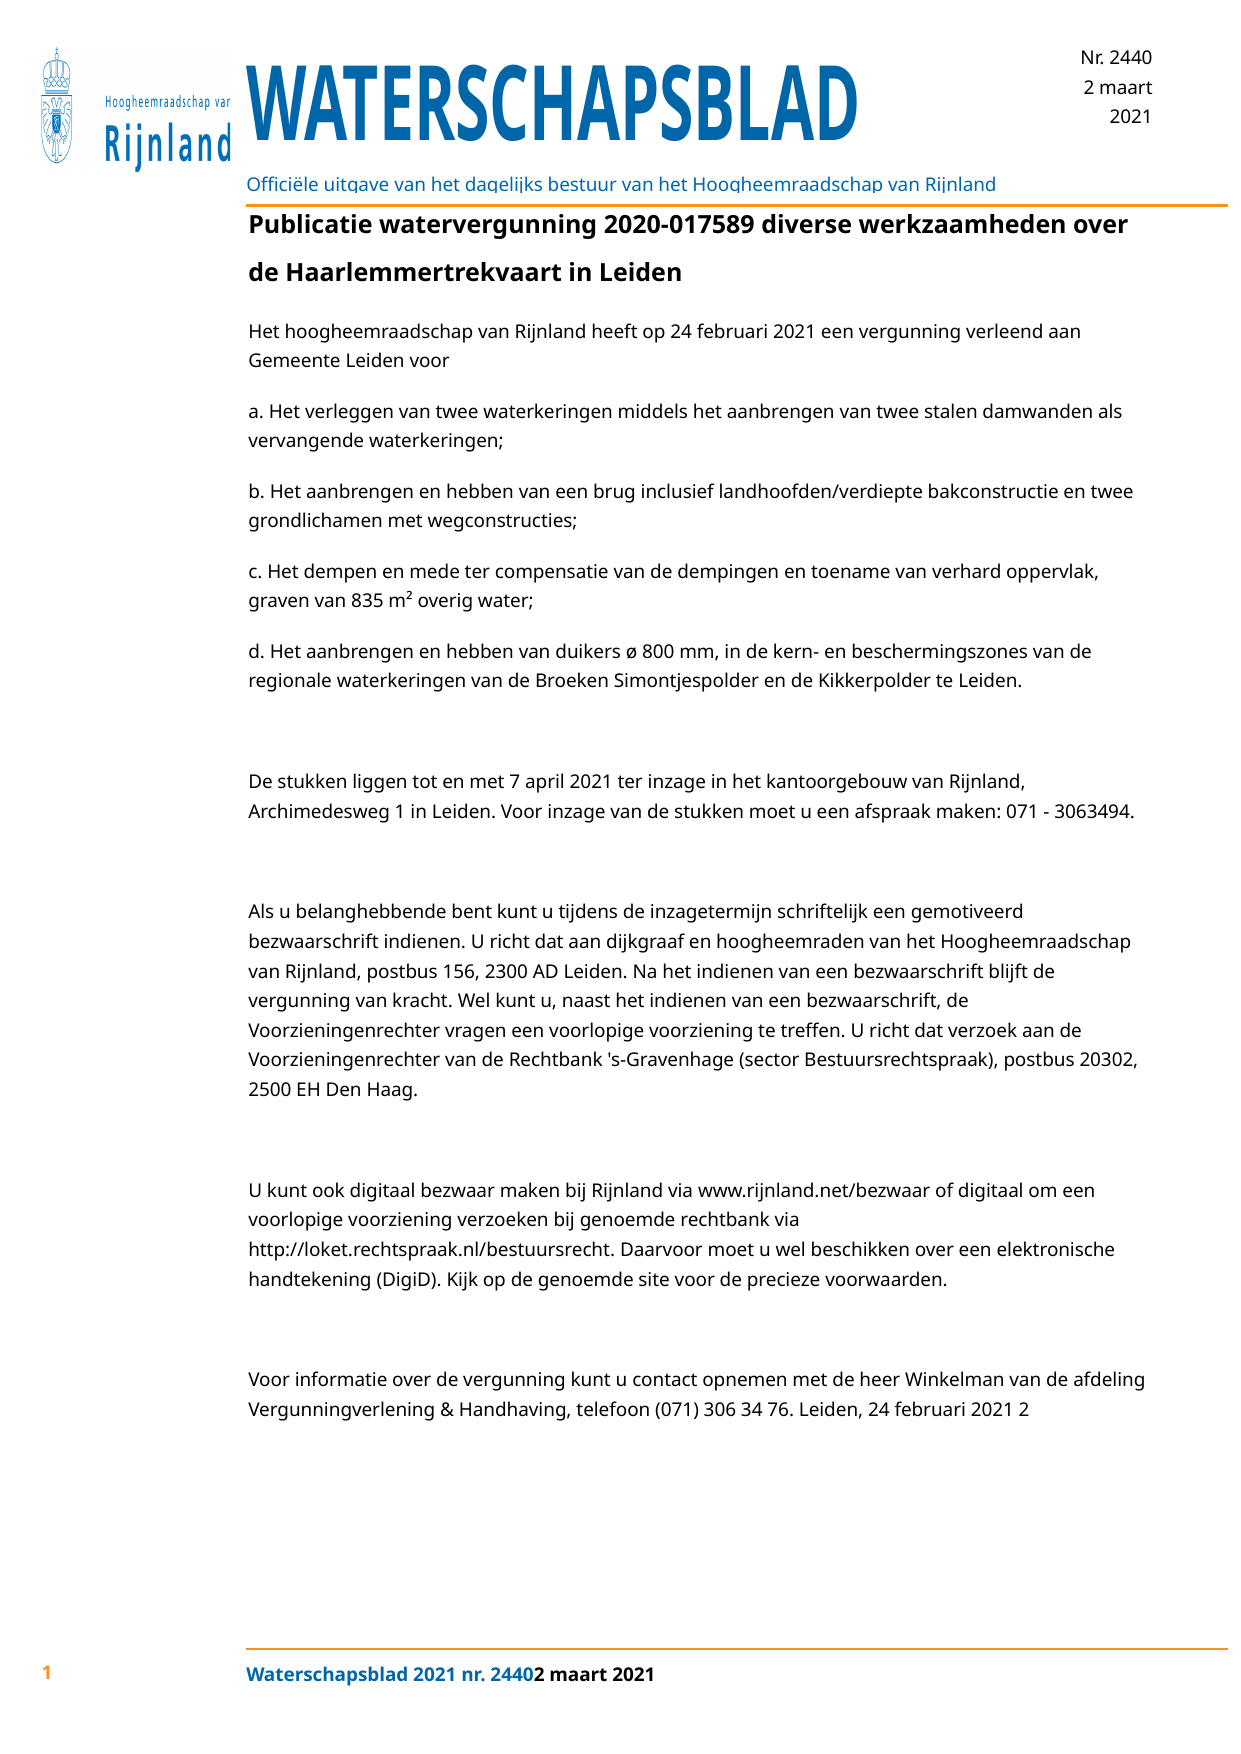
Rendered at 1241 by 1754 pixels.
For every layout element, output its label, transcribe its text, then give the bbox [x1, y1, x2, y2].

text Als u belanghebbende bent kunt u tijdens de inzagetermijn schriftelijk een gemotiveerd bezwaarschrift indienen. U richt dat aan dijkgraaf en hoogheemraden van het Hoogheemraadschap van Rijnland, postbus 156, 2300 AD Leiden. Na het indienen van een bezwaarschrift blijft de vergunning van kracht. Wel kunt u, naast het indienen van een bezwaarschrift, de Voorzieningenrechter vragen een voorlopige voorziening te treffen. U richt dat verzoek aan de Voorzieningenrechter van de Rechtbank 's-Gravenhage (sector Bestuursrechtspraak), postbus 20302, 2500 EH Den Haag. [248, 899, 1152, 1102]
text Voor informatie over de vergunning kunt u contact opnemen met de heer Winkelman van de afdeling Vergunningverlening & Handhaving, telefoon (071) 306 34 76. Leiden, 24 februari 2021 2 [248, 1367, 1152, 1422]
text c. Het dempen en mede ter compensatie van de dempingen en toename van verhard oppervlak, graven van 835 m² overig water; [248, 558, 1152, 613]
text U kunt ook digitaal bezwaar maken bij Rijnland via www.rijnland.net/bezwaar of digitaal om een voorlopige voorziening verzoeken bij genoemde rechtbank via http://loket.rechtspraak.nl/bestuursrecht. Daarvoor moet u wel beschikken over een elektronische handtekening (DigiD). Kijk op de genoemde site voor de precieze voorwaarden. [248, 1177, 1152, 1292]
text Publicatie watervergunning 2020-017589 diverse werkzaamheden over de Haarlemmertrekvaart in Leiden [248, 207, 1152, 288]
text Het hoogheemraadschap van Rijnland heeft op 24 februari 2021 een vergunning verleend aan Gemeente Leiden voor [248, 318, 1152, 373]
text d. Het aanbrengen en hebben van duikers ø 800 mm, in de kern- en beschermingszones van de regionale waterkeringen van de Broeken Simontjespolder en de Kikkerpolder te Leiden. [248, 638, 1152, 693]
text De stukken liggen tot en met 7 april 2021 ter inzage in het kantoorgebouw van Rijnland, Archimedesweg 1 in Leiden. Voor inzage van de stukken moet u een afspraak maken: 071 - 3063494. [248, 768, 1152, 824]
text a. Het verleggen van twee waterkeringen middels het aanbrengen van twee stalen damwanden als vervangende waterkeringen; [248, 398, 1152, 453]
picture [41, 47, 231, 172]
text b. Het aanbrengen en hebben van een brug inclusief landhoofden/verdiepte bakconstructie en twee grondlichamen met wegconstructies; [248, 478, 1152, 533]
